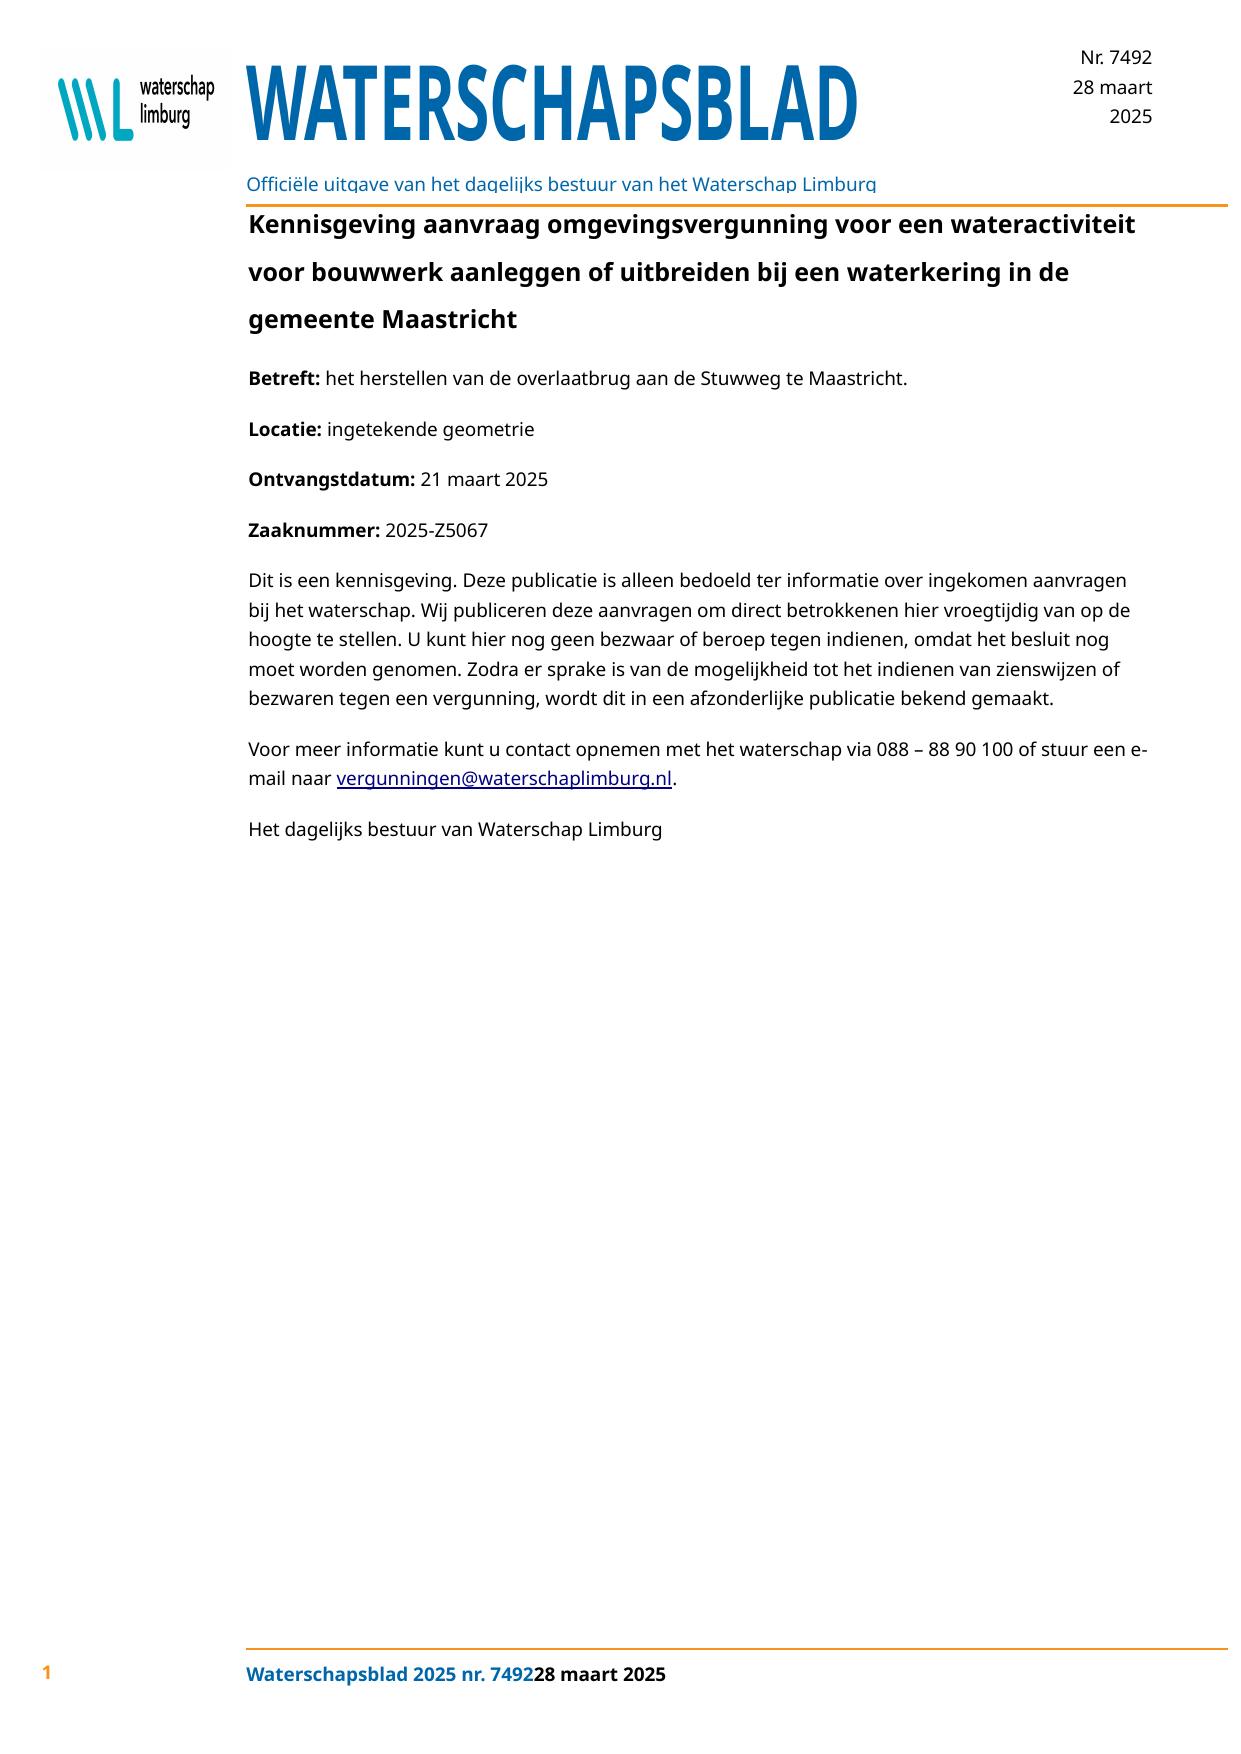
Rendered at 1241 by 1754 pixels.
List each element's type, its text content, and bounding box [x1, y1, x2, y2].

text Voor meer informatie kunt u contact opnemen met het waterschap via 088 – 88 90 100 of stuur een e-mail naar vergunningen@waterschaplimburg.nl. [248, 736, 1152, 791]
text Ontvangstdatum: 21 maart 2025 [248, 466, 1152, 492]
text Dit is een kennisgeving. Deze publicatie is alleen bedoeld ter informatie over ingekomen aanvragen bij het waterschap. Wij publiceren deze aanvragen om direct betrokkenen hier vroegtijdig van op de hoogte te stellen. U kunt hier nog geen bezwaar of beroep tegen indienen, omdat het besluit nog moet worden genomen. Zodra er sprake is van de mogelijkheid tot het indienen van zienswijzen of bezwaren tegen een vergunning, wordt dit in een afzonderlijke publicatie bekend gemaakt. [248, 567, 1152, 711]
text Zaaknummer: 2025-Z5067 [248, 517, 1152, 542]
picture [41, 47, 231, 172]
text Locatie: ingetekende geometrie [248, 416, 1152, 442]
text Het dagelijks bestuur van Waterschap Limburg [248, 816, 1152, 842]
text Betreft: het herstellen van de overlaatbrug aan de Stuwweg te Maastricht. [248, 366, 1152, 391]
text Kennisgeving aanvraag omgevingsvergunning voor een wateractiviteit voor bouwwerk aanleggen of uitbreiden bij een waterkering in de gemeente Maastricht [248, 207, 1152, 336]
